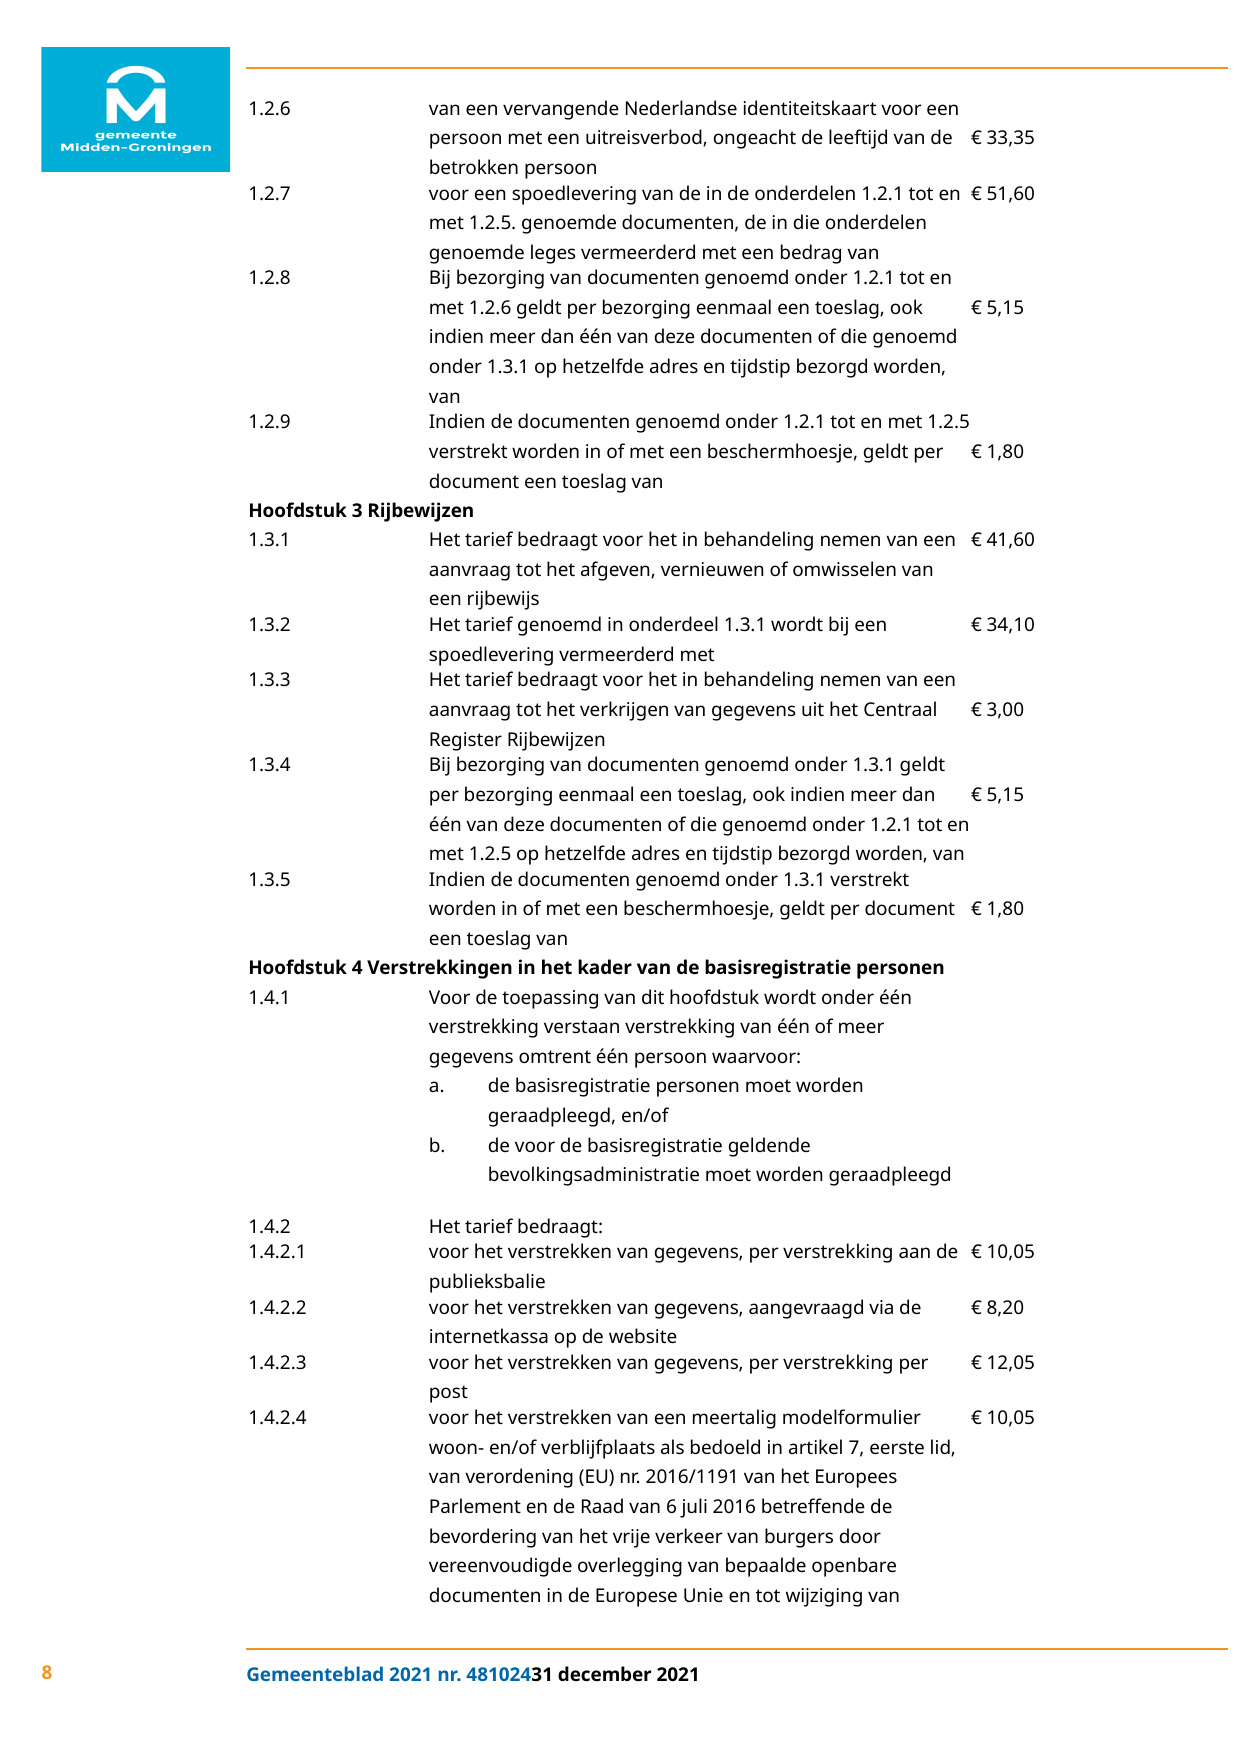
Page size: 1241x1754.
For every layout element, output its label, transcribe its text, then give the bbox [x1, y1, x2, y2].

table_cell voor het verstrekken van een meertalig modelformulier woon- en/of verblijfplaats als bedoeld in artikel 7, eerste lid, van verordening (EU) nr. 2016/1191 van het Europees Parlement en de Raad van 6 juli 2016 betreffende de bevordering van het vrije verkeer van burgers door vereenvoudigde overlegging van bepaalde openbare documenten in de Europese Unie en tot wijziging van [429, 1405, 971, 1608]
table_cell voor een spoedlevering van de in de onderdelen 1.2.1 tot en met 1.2.5. genoemde documenten, de in die onderdelen genoemde leges vermeerderd met een bedrag van [429, 180, 971, 264]
table_cell 1.2.6 [248, 95, 429, 180]
table_cell 1.4.2.2 [248, 1294, 429, 1349]
table_cell 1.4.2.4 [248, 1405, 429, 1608]
table_header Voor de toepassing van dit hoofdstuk wordt onder één verstrekking verstaan verstrekking van één of meer gegevens omtrent één persoon waarvoor: de basisregistratie personen moet worden geraadpleegd, en/of de voor de basisregistratie geldende bevolkingsadministratie moet worden geraadpleegd [429, 984, 971, 1187]
picture [184, 146, 190, 153]
table_cell Bij bezorging van documenten genoemd onder 1.3.1 geldt per bezorging eenmaal een toeslag, ook indien meer dan één van deze documenten of die genoemd onder 1.2.1 tot en met 1.2.5 op hetzelfde adres en tijdstip bezorgd worden, van [429, 752, 971, 866]
table_cell € 5,15 [971, 265, 1152, 409]
text Hoofdstuk 4 Verstrekkingen in het kader van de basisregistratie personen [248, 954, 1152, 980]
table_cell € 10,05 [971, 1239, 1152, 1294]
table_cell € 33,35 [971, 95, 1152, 180]
table_cell € 34,10 [971, 611, 1152, 667]
table_cell Indien de documenten genoemd onder 1.2.1 tot en met 1.2.5 verstrekt worden in of met een beschermhoesje, geldt per document een toeslag van [429, 409, 971, 493]
table_cell 1.2.9 [248, 409, 429, 493]
table_cell 1.4.2.1 [248, 1239, 429, 1294]
table_cell 1.3.4 [248, 752, 429, 866]
table_header € 41,60 [971, 526, 1152, 611]
table_cell 1.4.2.3 [248, 1349, 429, 1404]
table_cell 1.2.8 [248, 265, 429, 409]
table_cell Het tarief bedraagt: [429, 1213, 971, 1238]
table_cell [248, 1187, 429, 1213]
table_cell Het tarief bedraagt voor het in behandeling nemen van een aanvraag tot het verkrijgen van gegevens uit het Centraal Register Rijbewijzen [429, 667, 971, 752]
table_cell [429, 1187, 971, 1213]
table_cell voor het verstrekken van gegevens, per verstrekking aan de publieksbalie [429, 1239, 971, 1294]
table_cell [971, 1213, 1152, 1238]
table_cell 1.3.2 [248, 611, 429, 667]
table_cell 1.3.5 [248, 866, 429, 951]
table_cell € 51,60 [971, 180, 1152, 264]
table_cell € 5,15 [971, 752, 1152, 866]
table_header 1.4.1 [248, 984, 429, 1187]
table_cell € 10,05 [971, 1405, 1152, 1608]
table_cell Het tarief genoemd in onderdeel 1.3.1 wordt bij een spoedlevering vermeerderd met [429, 611, 971, 667]
picture [108, 66, 164, 82]
table_cell 1.2.7 [248, 180, 429, 264]
table_cell € 1,80 [971, 409, 1152, 493]
table_cell 1.3.3 [248, 667, 429, 752]
table_cell € 3,00 [971, 667, 1152, 752]
table_cell Indien de documenten genoemd onder 1.3.1 verstrekt worden in of met een beschermhoesje, geldt per document een toeslag van [429, 866, 971, 951]
text Hoofdstuk 3 Rijbewijzen [248, 497, 1152, 522]
table_cell [971, 1187, 1152, 1213]
table_cell Bij bezorging van documenten genoemd onder 1.2.1 tot en met 1.2.6 geldt per bezorging eenmaal een toeslag, ook indien meer dan één van deze documenten of die genoemd onder 1.3.1 op hetzelfde adres en tijdstip bezorgd worden, van [429, 265, 971, 409]
table_cell € 12,05 [971, 1349, 1152, 1404]
table_header Het tarief bedraagt voor het in behandeling nemen van een aanvraag tot het afgeven, vernieuwen of omwisselen van een rijbewijs [429, 526, 971, 611]
picture [107, 89, 165, 122]
table_header [971, 984, 1152, 1187]
table_cell van een vervangende Nederlandse identiteitskaart voor een persoon met een uitreisverbod, ongeacht de leeftijd van de betrokken persoon [429, 95, 971, 180]
table_cell voor het verstrekken van gegevens, per verstrekking per post [429, 1349, 971, 1404]
table_header 1.3.1 [248, 526, 429, 611]
table_cell voor het verstrekken van gegevens, aangevraagd via de internetkassa op de website [429, 1294, 971, 1349]
table_cell € 1,80 [971, 866, 1152, 951]
table_cell 1.4.2 [248, 1213, 429, 1238]
table_cell € 8,20 [971, 1294, 1152, 1349]
